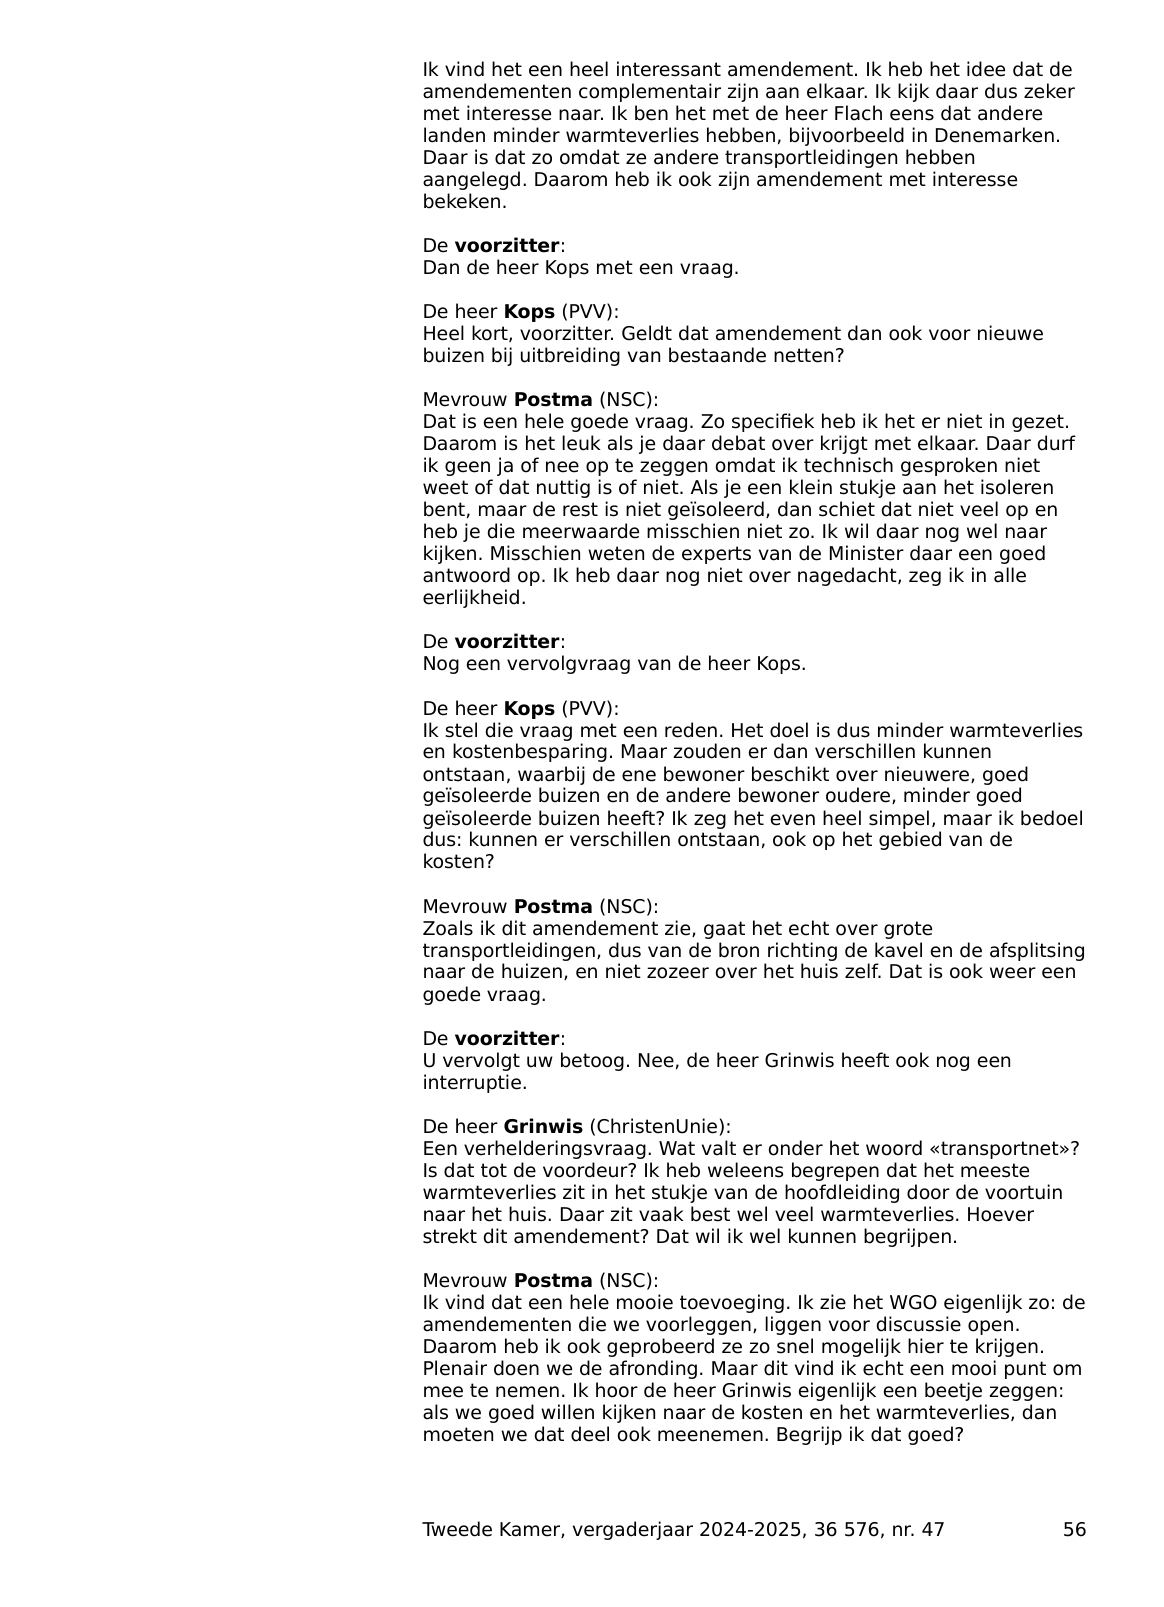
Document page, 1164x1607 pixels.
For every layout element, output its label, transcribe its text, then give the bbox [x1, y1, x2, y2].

text Mevrouw Postma (NSC): [422, 389, 1087, 411]
text De voorzitter: [422, 1028, 1087, 1049]
text Dat is een hele goede vraag. Zo specifiek heb ik het er niet in gezet. Daarom is het leuk als je daar debat over krijgt met elkaar. Daar durf ik geen ja of nee op te zeggen omdat ik technisch gesproken niet weet of dat nuttig is of niet. Als je een klein stukje aan het isoleren bent, maar de rest is niet geïsoleerd, dan schiet dat niet veel op en heb je die meerwaarde misschien niet zo. Ik wil daar nog wel naar kijken. Misschien weten de experts van de Minister daar een goed antwoord op. Ik heb daar nog niet over nagedacht, zeg ik in alle eerlijkheid. [422, 411, 1087, 609]
text Een verhelderingsvraag. Wat valt er onder het woord «transportnet»? Is dat tot de voordeur? Ik heb weleens begrepen dat het meeste warmteverlies zit in het stukje van de hoofdleiding door de voortuin naar het huis. Daar zit vaak best wel veel warmteverlies. Hoever strekt dit amendement? Dat wil ik wel kunnen begrijpen. [422, 1138, 1087, 1248]
text U vervolgt uw betoog. Nee, de heer Grinwis heeft ook nog een interruptie. [422, 1049, 1087, 1093]
text De heer Kops (PVV): [422, 697, 1087, 719]
text Ik stel die vraag met een reden. Het doel is dus minder warmteverlies en kostenbesparing. Maar zouden er dan verschillen kunnen ontstaan, waarbij de ene bewoner beschikt over nieuwere, goed geïsoleerde buizen en de andere bewoner oudere, minder goed geïsoleerde buizen heeft? Ik zeg het even heel simpel, maar ik bedoel dus: kunnen er verschillen ontstaan, ook op het gebied van de kosten? [422, 719, 1087, 873]
text Heel kort, voorzitter. Geldt dat amendement dan ook voor nieuwe buizen bij uitbreiding van bestaande netten? [422, 323, 1087, 367]
text De heer Grinwis (ChristenUnie): [422, 1116, 1087, 1138]
text Mevrouw Postma (NSC): [422, 896, 1087, 917]
text De heer Kops (PVV): [422, 301, 1087, 323]
text Zoals ik dit amendement zie, gaat het echt over grote transportleidingen, dus van de bron richting de kavel en de afsplitsing naar de huizen, en niet zozeer over het huis zelf. Dat is ook weer een goede vraag. [422, 917, 1087, 1005]
text Ik vind het een heel interessant amendement. Ik heb het idee dat de amendementen complementair zijn aan elkaar. Ik kijk daar dus zeker met interesse naar. Ik ben het met de heer Flach eens dat andere landen minder warmteverlies hebben, bijvoorbeeld in Denemarken. Daar is dat zo omdat ze andere transportleidingen hebben aangelegd. Daarom heb ik ook zijn amendement met interesse bekeken. [422, 59, 1087, 213]
text Ik vind dat een hele mooie toevoeging. Ik zie het WGO eigenlijk zo: de amendementen die we voorleggen, liggen voor discussie open. Daarom heb ik ook geprobeerd ze zo snel mogelijk hier te krijgen. Plenair doen we de afronding. Maar dit vind ik echt een mooi punt om mee te nemen. Ik hoor de heer Grinwis eigenlijk een beetje zeggen: als we goed willen kijken naar de kosten en het warmteverlies, dan moeten we dat deel ook meenemen. Begrijp ik dat goed? [422, 1292, 1087, 1446]
text Mevrouw Postma (NSC): [422, 1270, 1087, 1292]
text Nog een vervolgvraag van de heer Kops. [422, 653, 1087, 675]
text De voorzitter: [422, 235, 1087, 257]
text De voorzitter: [422, 631, 1087, 653]
text Dan de heer Kops met een vraag. [422, 257, 1087, 279]
